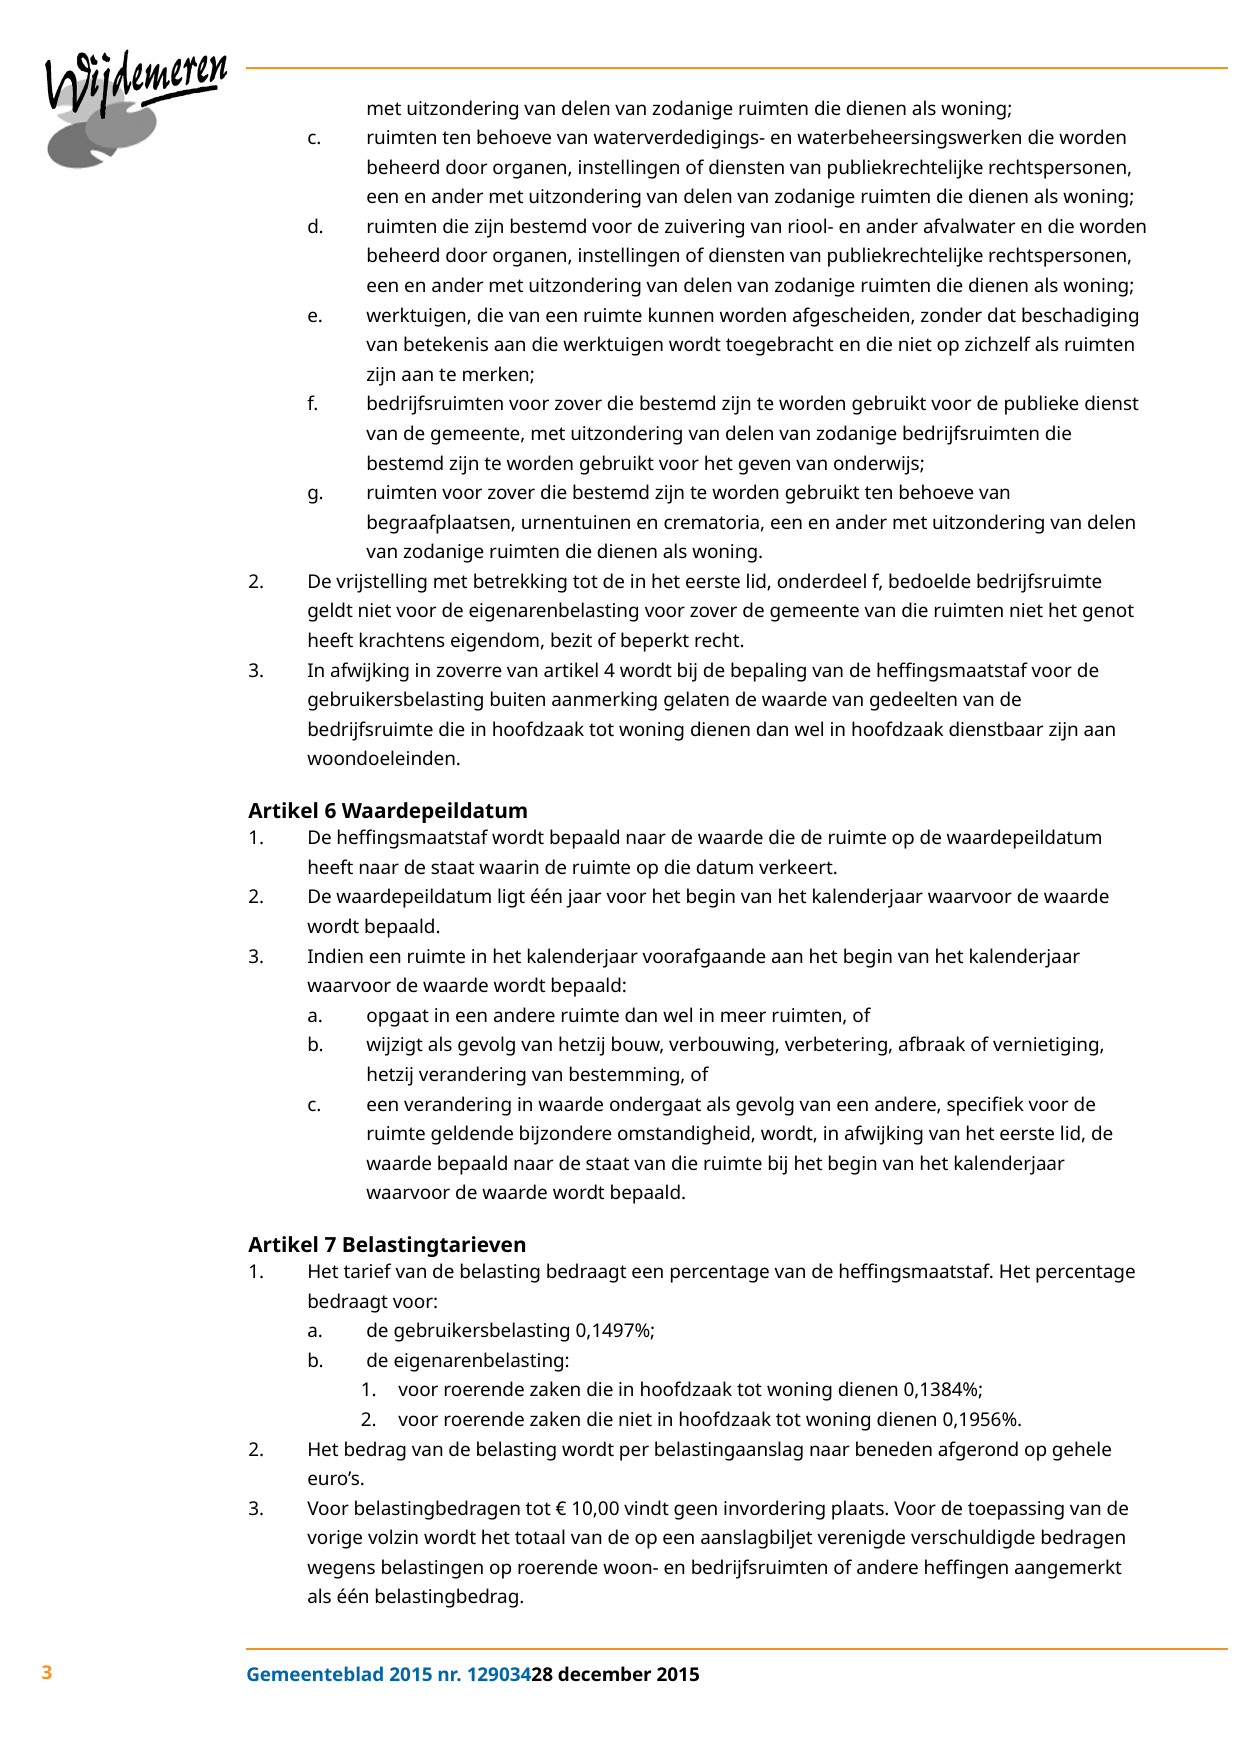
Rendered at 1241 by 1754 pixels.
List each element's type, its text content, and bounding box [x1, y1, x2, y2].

list werktuigen, die van een ruimte kunnen worden afgescheiden, zonder dat beschadiging van betekenis aan die werktuigen wordt toegebracht en die niet op zichzelf als ruimten zijn aan te merken; [307, 302, 1152, 387]
list De heffingsmaatstaf wordt bepaald naar de waarde die de ruimte op de waardepeildatum heeft naar de staat waarin de ruimte op die datum verkeert. [248, 824, 1152, 880]
list voor roerende zaken die niet in hoofdzaak tot woning dienen 0,1956%. [361, 1406, 1152, 1432]
list voor roerende zaken die in hoofdzaak tot woning dienen 0,1384%; [361, 1377, 1152, 1402]
list De waardepeildatum ligt één jaar voor het begin van het kalenderjaar waarvoor de waarde wordt bepaald. [248, 884, 1152, 939]
list In afwijking in zoverre van artikel 4 wordt bij de bepaling van de heffingsmaatstaf voor de gebruikersbelasting buiten aanmerking gelaten de waarde van gedeelten van de bedrijfsruimte die in hoofdzaak tot woning dienen dan wel in hoofdzaak dienstbaar zijn aan woondoeleinden. [248, 657, 1152, 771]
list ruimten ten behoeve van waterverdedigings- en waterbeheersingswerken die worden beheerd door organen, instellingen of diensten van publiekrechtelijke rechtspersonen, een en ander met uitzondering van delen van zodanige ruimten die dienen als woning; [307, 124, 1152, 209]
list Indien een ruimte in het kalenderjaar voorafgaande aan het begin van het kalenderjaar waarvoor de waarde wordt bepaald: [248, 943, 1152, 998]
text Artikel 7 Belastingtarieven [248, 1230, 1152, 1258]
list Voor belastingbedragen tot € 10,00 vindt geen invordering plaats. Voor de toepassing van de vorige volzin wordt het totaal van de op een aanslagbiljet verenigde verschuldigde bedragen wegens belastingen op roerende woon- en bedrijfsruimten of andere heffingen aangemerkt als één belastingbedrag. [248, 1495, 1152, 1609]
list ruimten die zijn bestemd voor de zuivering van riool- en ander afvalwater en die worden beheerd door organen, instellingen of diensten van publiekrechtelijke rechtspersonen, een en ander met uitzondering van delen van zodanige ruimten die dienen als woning; [307, 213, 1152, 298]
picture [41, 47, 231, 172]
list de eigenarenbelasting: [307, 1347, 1152, 1373]
list de gebruikersbelasting 0,1497%; [307, 1317, 1152, 1343]
list een verandering in waarde ondergaat als gevolg van een andere, specifiek voor de ruimte geldende bijzondere omstandigheid, wordt, in afwijking van het eerste lid, de waarde bepaald naar de staat van die ruimte bij het begin van het kalenderjaar waarvoor de waarde wordt bepaald. [307, 1091, 1152, 1205]
list met uitzondering van delen van zodanige ruimten die dienen als woning; [307, 95, 1152, 121]
text Artikel 6 Waardepeildatum [248, 796, 1152, 824]
list ruimten voor zover die bestemd zijn te worden gebruikt ten behoeve van begraafplaatsen, urnentuinen en crematoria, een en ander met uitzondering van delen van zodanige ruimten die dienen als woning. [307, 479, 1152, 564]
list De vrijstelling met betrekking tot de in het eerste lid, onderdeel f, bedoelde bedrijfsruimte geldt niet voor de eigenarenbelasting voor zover de gemeente van die ruimten niet het genot heeft krachtens eigendom, bezit of beperkt recht. [248, 568, 1152, 653]
list opgaat in een andere ruimte dan wel in meer ruimten, of [307, 1002, 1152, 1028]
list wijzigt als gevolg van hetzij bouw, verbouwing, verbetering, afbraak of vernietiging, hetzij verandering van bestemming, of [307, 1032, 1152, 1087]
list Het tarief van de belasting bedraagt een percentage van de heffingsmaatstaf. Het percentage bedraagt voor: [248, 1258, 1152, 1314]
list Het bedrag van de belasting wordt per belastingaanslag naar beneden afgerond op gehele euro’s. [248, 1436, 1152, 1491]
list bedrijfsruimten voor zover die bestemd zijn te worden gebruikt voor de publieke dienst van de gemeente, met uitzondering van delen van zodanige bedrijfsruimten die bestemd zijn te worden gebruikt voor het geven van onderwijs; [307, 391, 1152, 476]
